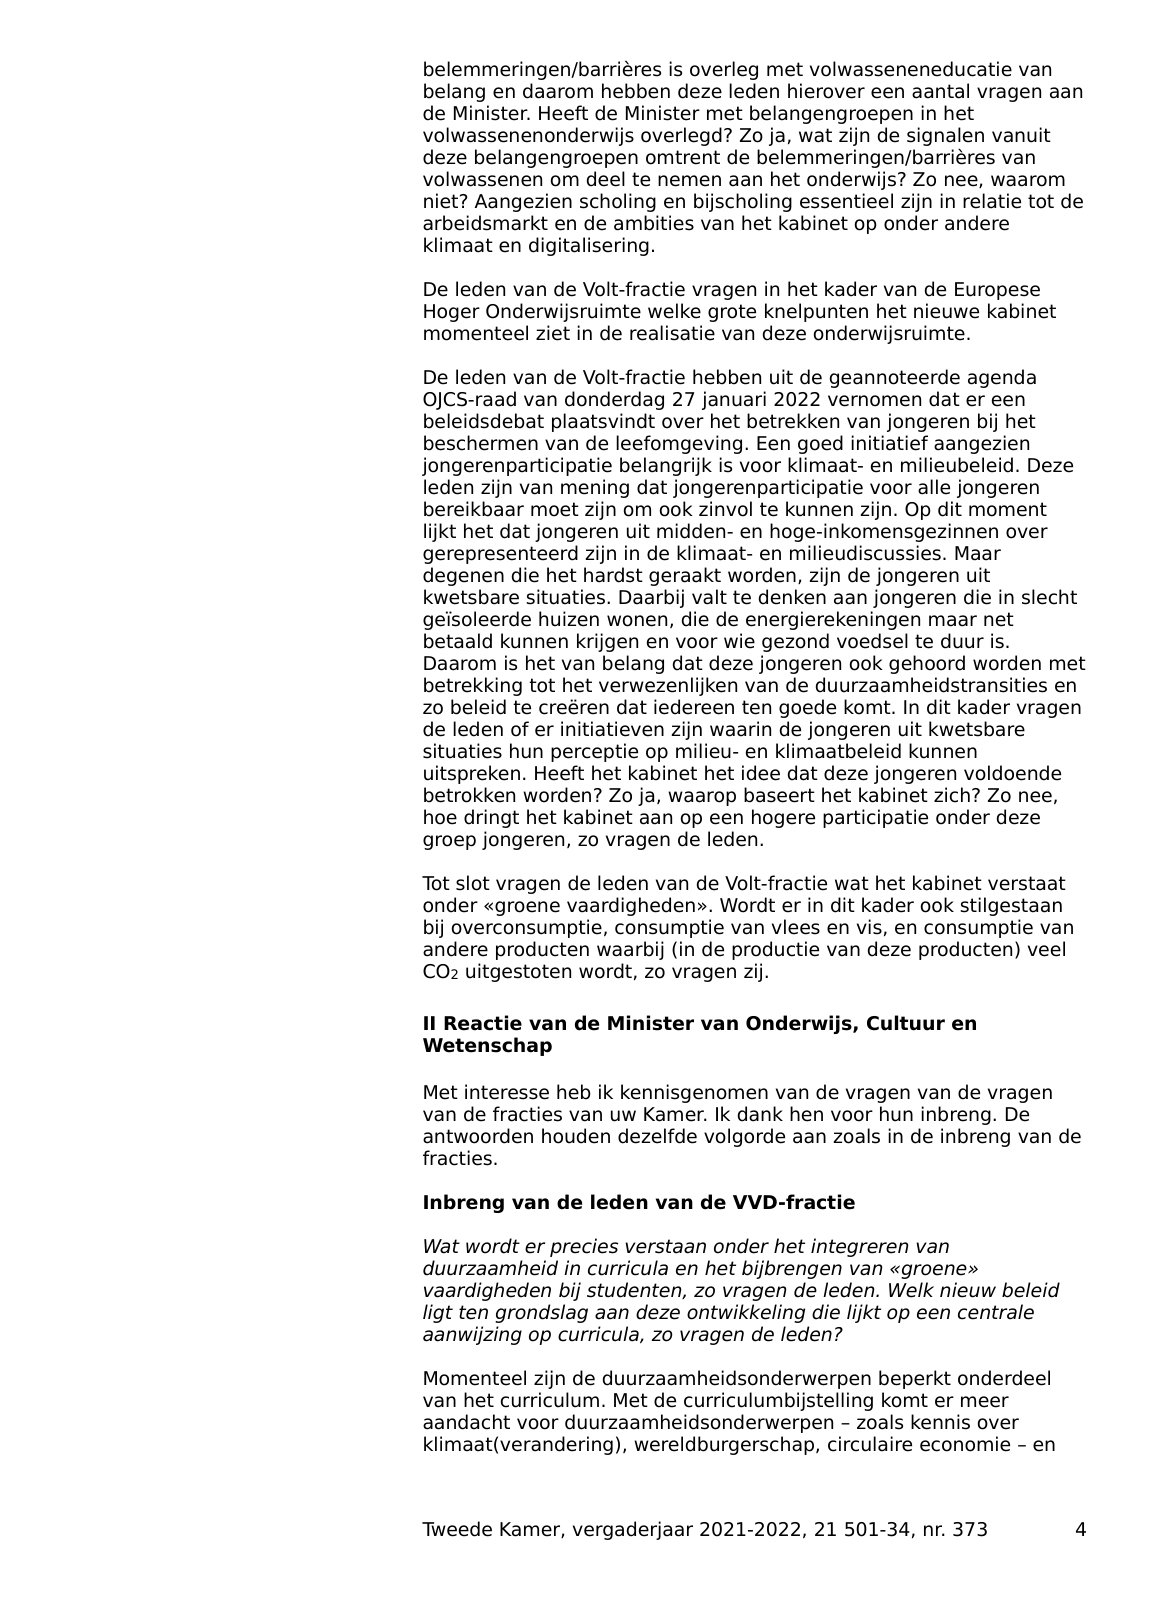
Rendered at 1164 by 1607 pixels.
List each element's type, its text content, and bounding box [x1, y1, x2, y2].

text De leden van de Volt-fractie hebben uit de geannoteerde agenda OJCS-raad van donderdag 27 januari 2022 vernomen dat er een beleidsdebat plaatsvindt over het betrekken van jongeren bij het beschermen van de leefomgeving. Een goed initiatief aangezien jongerenparticipatie belangrijk is voor klimaat- en milieubeleid. Deze leden zijn van mening dat jongerenparticipatie voor alle jongeren bereikbaar moet zijn om ook zinvol te kunnen zijn. Op dit moment lijkt het dat jongeren uit midden- en hoge-inkomensgezinnen over gerepresenteerd zijn in de klimaat- en milieudiscussies. Maar degenen die het hardst geraakt worden, zijn de jongeren uit kwetsbare situaties. Daarbij valt te denken aan jongeren die in slecht geïsoleerde huizen wonen, die de energierekeningen maar net betaald kunnen krijgen en voor wie gezond voedsel te duur is. Daarom is het van belang dat deze jongeren ook gehoord worden met betrekking tot het verwezenlijken van de duurzaamheidstransities en zo beleid te creëren dat iedereen ten goede komt. In dit kader vragen de leden of er initiatieven zijn waarin de jongeren uit kwetsbare situaties hun perceptie op milieu- en klimaatbeleid kunnen uitspreken. Heeft het kabinet het idee dat deze jongeren voldoende betrokken worden? Zo ja, waarop baseert het kabinet zich? Zo nee, hoe dringt het kabinet aan op een hogere participatie onder deze groep jongeren, zo vragen de leden. [422, 367, 1087, 851]
text Tot slot vragen de leden van de Volt-fractie wat het kabinet verstaat onder «groene vaardigheden». Wordt er in dit kader ook stilgestaan bij overconsumptie, consumptie van vlees en vis, en consumptie van andere producten waarbij (in de productie van deze producten) veel CO2 uitgestoten wordt, zo vragen zij. [422, 873, 1087, 983]
text Met interesse heb ik kennisgenomen van de vragen van de vragen van de fracties van uw Kamer. Ik dank hen voor hun inbreng. De antwoorden houden dezelfde volgorde aan zoals in de inbreng van de fracties. [422, 1082, 1087, 1170]
text Momenteel zijn de duurzaamheidsonderwerpen beperkt onderdeel van het curriculum. Met de curriculumbijstelling komt er meer aandacht voor duurzaamheidsonderwerpen – zoals kennis over klimaat(verandering), wereldburgerschap, circulaire economie – en [422, 1368, 1087, 1456]
text belemmeringen/barrières is overleg met volwasseneneducatie van belang en daarom hebben deze leden hierover een aantal vragen aan de Minister. Heeft de Minister met belangengroepen in het volwassenenonderwijs overlegd? Zo ja, wat zijn de signalen vanuit deze belangengroepen omtrent de belemmeringen/barrières van volwassenen om deel te nemen aan het onderwijs? Zo nee, waarom niet? Aangezien scholing en bijscholing essentieel zijn in relatie tot de arbeidsmarkt en de ambities van het kabinet op onder andere klimaat en digitalisering. [422, 59, 1087, 257]
text De leden van de Volt-fractie vragen in het kader van de Europese Hoger Onderwijsruimte welke grote knelpunten het nieuwe kabinet momenteel ziet in de realisatie van deze onderwijsruimte. [422, 279, 1087, 345]
subtitle Inbreng van de leden van de VVD-fractie [422, 1192, 1087, 1214]
text Wat wordt er precies verstaan onder het integreren van duurzaamheid in curricula en het bijbrengen van «groene» vaardigheden bij studenten, zo vragen de leden. Welk nieuw beleid ligt ten grondslag aan deze ontwikkeling die lijkt op een centrale aanwijzing op curricula, zo vragen de leden? [422, 1236, 1087, 1346]
subtitle II Reactie van de Minister van Onderwijs, Cultuur en Wetenschap [422, 1013, 1087, 1057]
